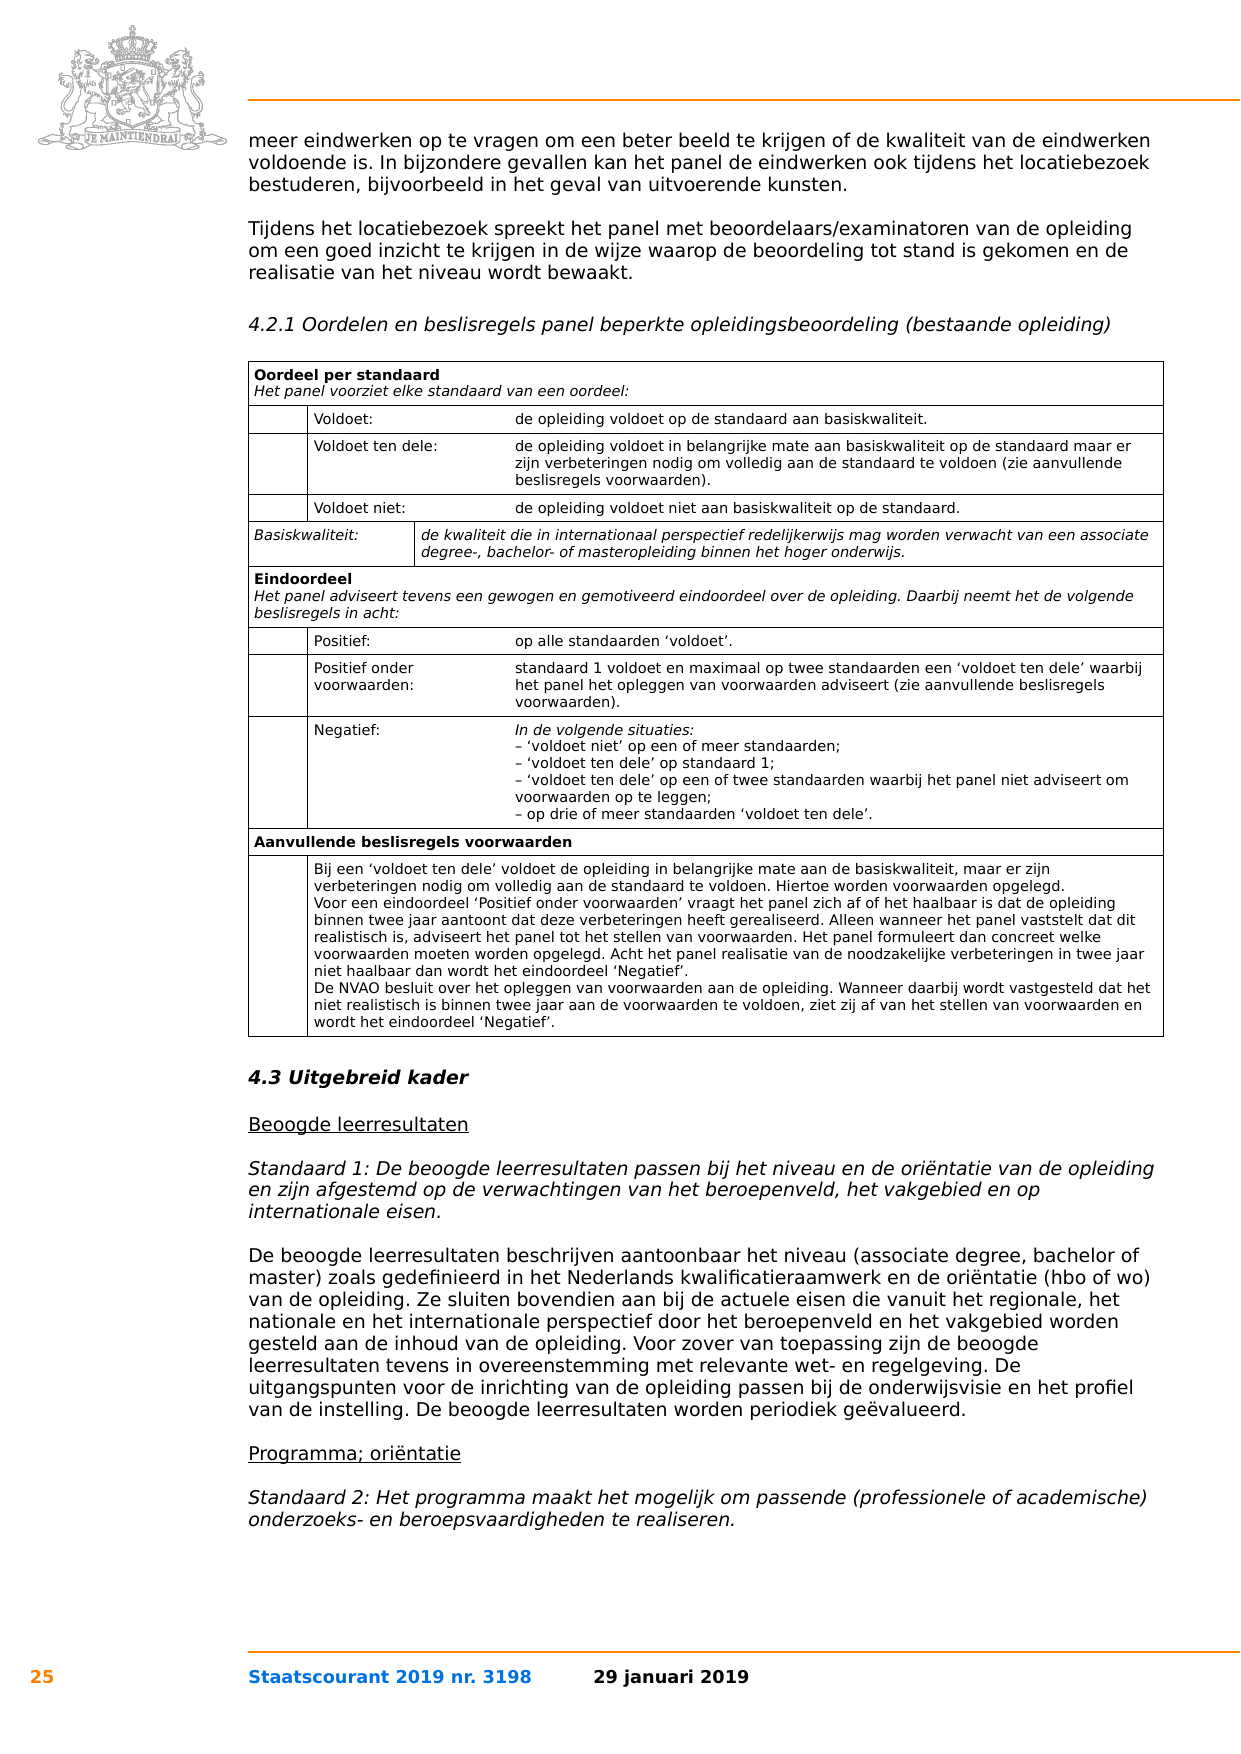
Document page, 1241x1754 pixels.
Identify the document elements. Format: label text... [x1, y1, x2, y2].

text De beoogde leerresultaten beschrijven aantoonbaar het niveau (associate degree, bachelor of master) zoals gedefinieerd in het Nederlands kwalificatieraamwerk en de oriëntatie (hbo of wo) van de opleiding. Ze sluiten bovendien aan bij de actuele eisen die vanuit het regionale, het nationale en het internationale perspectief door het beroepenveld en het vakgebied worden gesteld aan de inhoud van de opleiding. Voor zover van toepassing zijn de beoogde leerresultaten tevens in overeenstemming met relevante wet- en regelgeving. De uitgangspunten voor de inrichting van de opleiding passen bij de onderwijsvisie en het profiel van de instelling. De beoogde leerresultaten worden periodiek geëvalueerd. [248, 1245, 1163, 1421]
table_cell Bij een ‘voldoet ten dele’ voldoet de opleiding in belangrijke mate aan de basiskwaliteit, maar er zijn verbeteringen nodig om volledig aan de standaard te voldoen. Hiertoe worden voorwaarden opgelegd. Voor een eindoordeel ‘Positief onder voorwaarden’ vraagt het panel zich af of het haalbaar is dat de opleiding binnen twee jaar aantoont dat deze verbeteringen heeft gerealiseerd. Alleen wanneer het panel vaststelt dat dit realistisch is, adviseert het panel tot het stellen van voorwaarden. Het panel formuleert dan concreet welke voorwaarden moeten worden opgelegd. Acht het panel realisatie van de noodzakelijke verbeteringen in twee jaar niet haalbaar dan wordt het eindoordeel ‘Negatief’. De NVAO besluit over het opleggen van voorwaarden aan de opleiding. Wanneer daarbij wordt vastgesteld dat het niet realistisch is binnen twee jaar aan de voorwaarden te voldoen, ziet zij af van het stellen van voorwaarden en wordt het eindoordeel ‘Negatief’. [308, 856, 1163, 1036]
table_cell de opleiding voldoet niet aan basiskwaliteit op de standaard. [509, 495, 1163, 521]
table_cell Positief onder voorwaarden: [308, 655, 509, 716]
text Standaard 1: De beoogde leerresultaten passen bij het niveau en de oriëntatie van de opleiding en zijn afgestemd op de verwachtingen van het beroepenveld, het vakgebied en op internationale eisen. [248, 1157, 1163, 1223]
table_cell [249, 434, 307, 494]
table_cell [249, 856, 307, 1036]
table_cell Aanvullende beslisregels voorwaarden [249, 829, 1163, 855]
table_cell de opleiding voldoet op de standaard aan basiskwaliteit. [509, 406, 1163, 432]
table_cell Voldoet: [308, 406, 509, 432]
table_cell Basiskwaliteit: [249, 522, 414, 566]
table_cell [249, 406, 307, 432]
subtitle 4.2.1 Oordelen en beslisregels panel beperkte opleidingsbeoordeling (bestaande opleiding) [248, 314, 1163, 336]
table_cell [249, 628, 307, 654]
table_cell [249, 655, 307, 716]
text Standaard 2: Het programma maakt het mogelijk om passende (professionele of academische) onderzoeks- en beroepsvaardigheden te realiseren. [248, 1487, 1163, 1531]
table_cell de opleiding voldoet in belangrijke mate aan basiskwaliteit op de standaard maar er zijn verbeteringen nodig om volledig aan de standaard te voldoen (zie aanvullende beslisregels voorwaarden). [509, 434, 1163, 494]
table_cell Voldoet ten dele: [308, 434, 509, 494]
picture [38, 25, 227, 150]
subtitle Programma; oriëntatie [248, 1443, 1163, 1465]
text Tijdens het locatiebezoek spreekt het panel met beoordelaars/examinatoren van de opleiding om een goed inzicht te krijgen in de wijze waarop de beoordeling tot stand is gekomen en de realisatie van het niveau wordt bewaakt. [248, 218, 1163, 284]
table_cell op alle standaarden ‘voldoet’. [509, 628, 1163, 654]
table_cell Eindoordeel Het panel adviseert tevens een gewogen en gemotiveerd eindoordeel over de opleiding. Daarbij neemt het de volgende beslisregels in acht: [249, 567, 1163, 627]
table_header Oordeel per standaard Het panel voorziet elke standaard van een oordeel: [249, 362, 1163, 405]
table_cell Negatief: [308, 717, 509, 828]
table_cell Positief: [308, 628, 509, 654]
subtitle Beoogde leerresultaten [248, 1113, 1163, 1136]
subtitle 4.3 Uitgebreid kader [248, 1067, 1163, 1088]
table_cell de kwaliteit die in internationaal perspectief redelijkerwijs mag worden verwacht van een associate degree-, bachelor- of masteropleiding binnen het hoger onderwijs. [415, 522, 1163, 566]
table_cell In de volgende situaties: – ‘voldoet niet’ op een of meer standaarden; – ‘voldoet ten dele’ op standaard 1; – ‘voldoet ten dele’ op een of twee standaarden waarbij het panel niet adviseert om voorwaarden op te leggen; – op drie of meer standaarden ‘voldoet ten dele’. [509, 717, 1163, 828]
text meer eindwerken op te vragen om een beter beeld te krijgen of de kwaliteit van de eindwerken voldoende is. In bijzondere gevallen kan het panel de eindwerken ook tijdens het locatiebezoek bestuderen, bijvoorbeeld in het geval van uitvoerende kunsten. [248, 130, 1163, 196]
table_cell [249, 717, 307, 828]
table_cell [249, 495, 307, 521]
table_cell standaard 1 voldoet en maximaal op twee standaarden een ‘voldoet ten dele’ waarbij het panel het opleggen van voorwaarden adviseert (zie aanvullende beslisregels voorwaarden). [509, 655, 1163, 716]
table_cell Voldoet niet: [308, 495, 509, 521]
